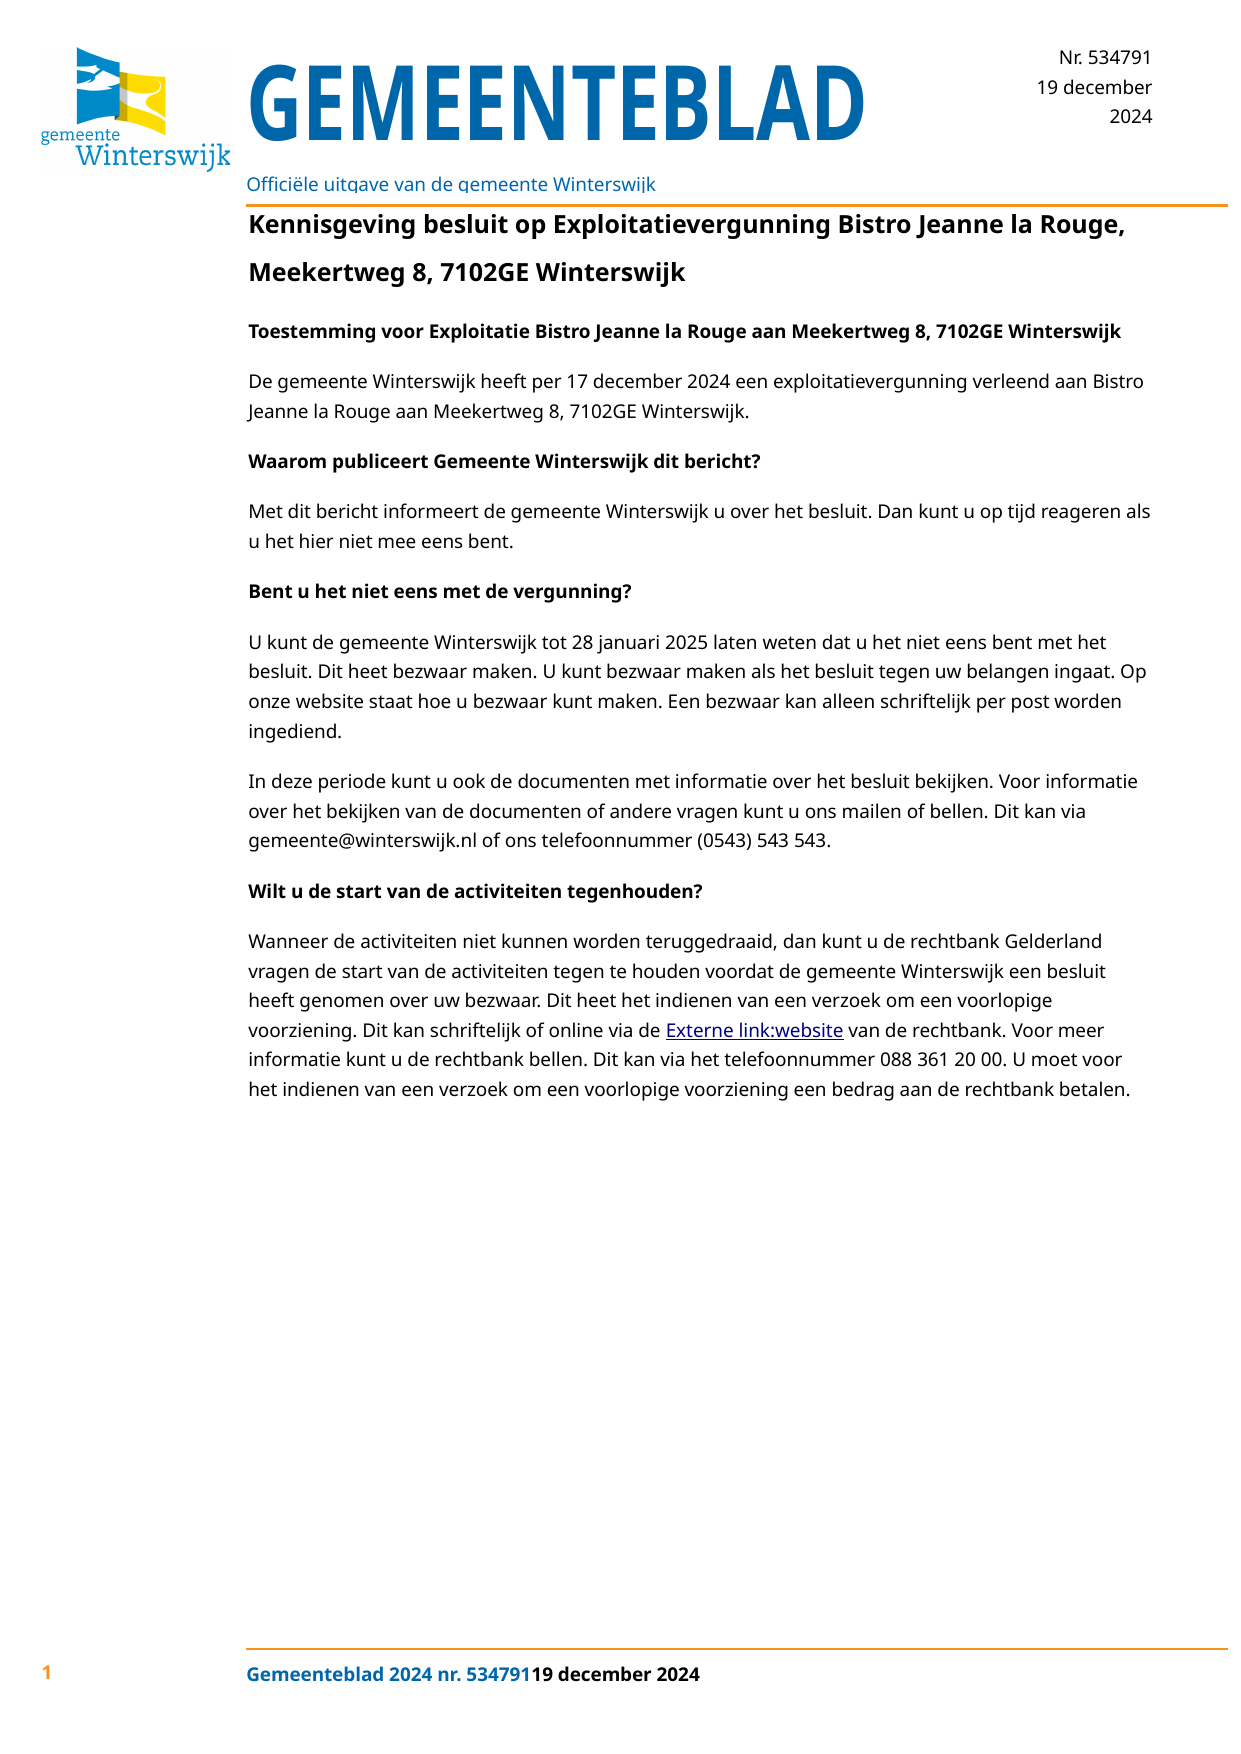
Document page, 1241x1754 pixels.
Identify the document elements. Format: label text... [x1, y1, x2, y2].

text Bent u het niet eens met de vergunning? [248, 579, 1152, 604]
text Met dit bericht informeert de gemeente Winterswijk u over het besluit. Dan kunt u op tijd reageren als u het hier niet mee eens bent. [248, 499, 1152, 554]
text Kennisgeving besluit op Exploitatievergunning Bistro Jeanne la Rouge, Meekertweg 8, 7102GE Winterswijk [248, 207, 1152, 288]
text De gemeente Winterswijk heeft per 17 december 2024 een exploitatievergunning verleend aan Bistro Jeanne la Rouge aan Meekertweg 8, 7102GE Winterswijk. [248, 368, 1152, 424]
text In deze periode kunt u ook de documenten met informatie over het besluit bekijken. Voor informatie over het bekijken van de documenten of andere vragen kunt u ons mailen of bellen. Dit kan via gemeente@winterswijk.nl of ons telefoonnummer (0543) 543 543. [248, 768, 1152, 853]
text Wilt u de start van de activiteiten tegenhouden? [248, 878, 1152, 904]
picture [225, 153, 231, 162]
text Toestemming voor Exploitatie Bistro Jeanne la Rouge aan Meekertweg 8, 7102GE Winterswijk [248, 318, 1152, 344]
text U kunt de gemeente Winterswijk tot 28 januari 2025 laten weten dat u het niet eens bent met het besluit. Dit heet bezwaar maken. U kunt bezwaar maken als het besluit tegen uw belangen ingaat. Op onze website staat hoe u bezwaar kunt maken. Een bezwaar kan alleen schriftelijk per post worden ingediend. [248, 629, 1152, 744]
text Wanneer de activiteiten niet kunnen worden teruggedraaid, dan kunt u de rechtbank Gelderland vragen de start van de activiteiten tegen te houden voordat de gemeente Winterswijk een besluit heeft genomen over uw bezwaar. Dit heet het indienen van een verzoek om een voorlopige voorziening. Dit kan schriftelijk of online via de Externe link:website van de rechtbank. Voor meer informatie kunt u de rechtbank bellen. Dit kan via het telefoonnummer 088 361 20 00. U moet voor het indienen van een verzoek om een voorlopige voorziening een bedrag aan de rechtbank betalen. [248, 928, 1152, 1102]
text Waarom publiceert Gemeente Winterswijk dit bericht? [248, 448, 1152, 474]
picture [41, 47, 231, 172]
